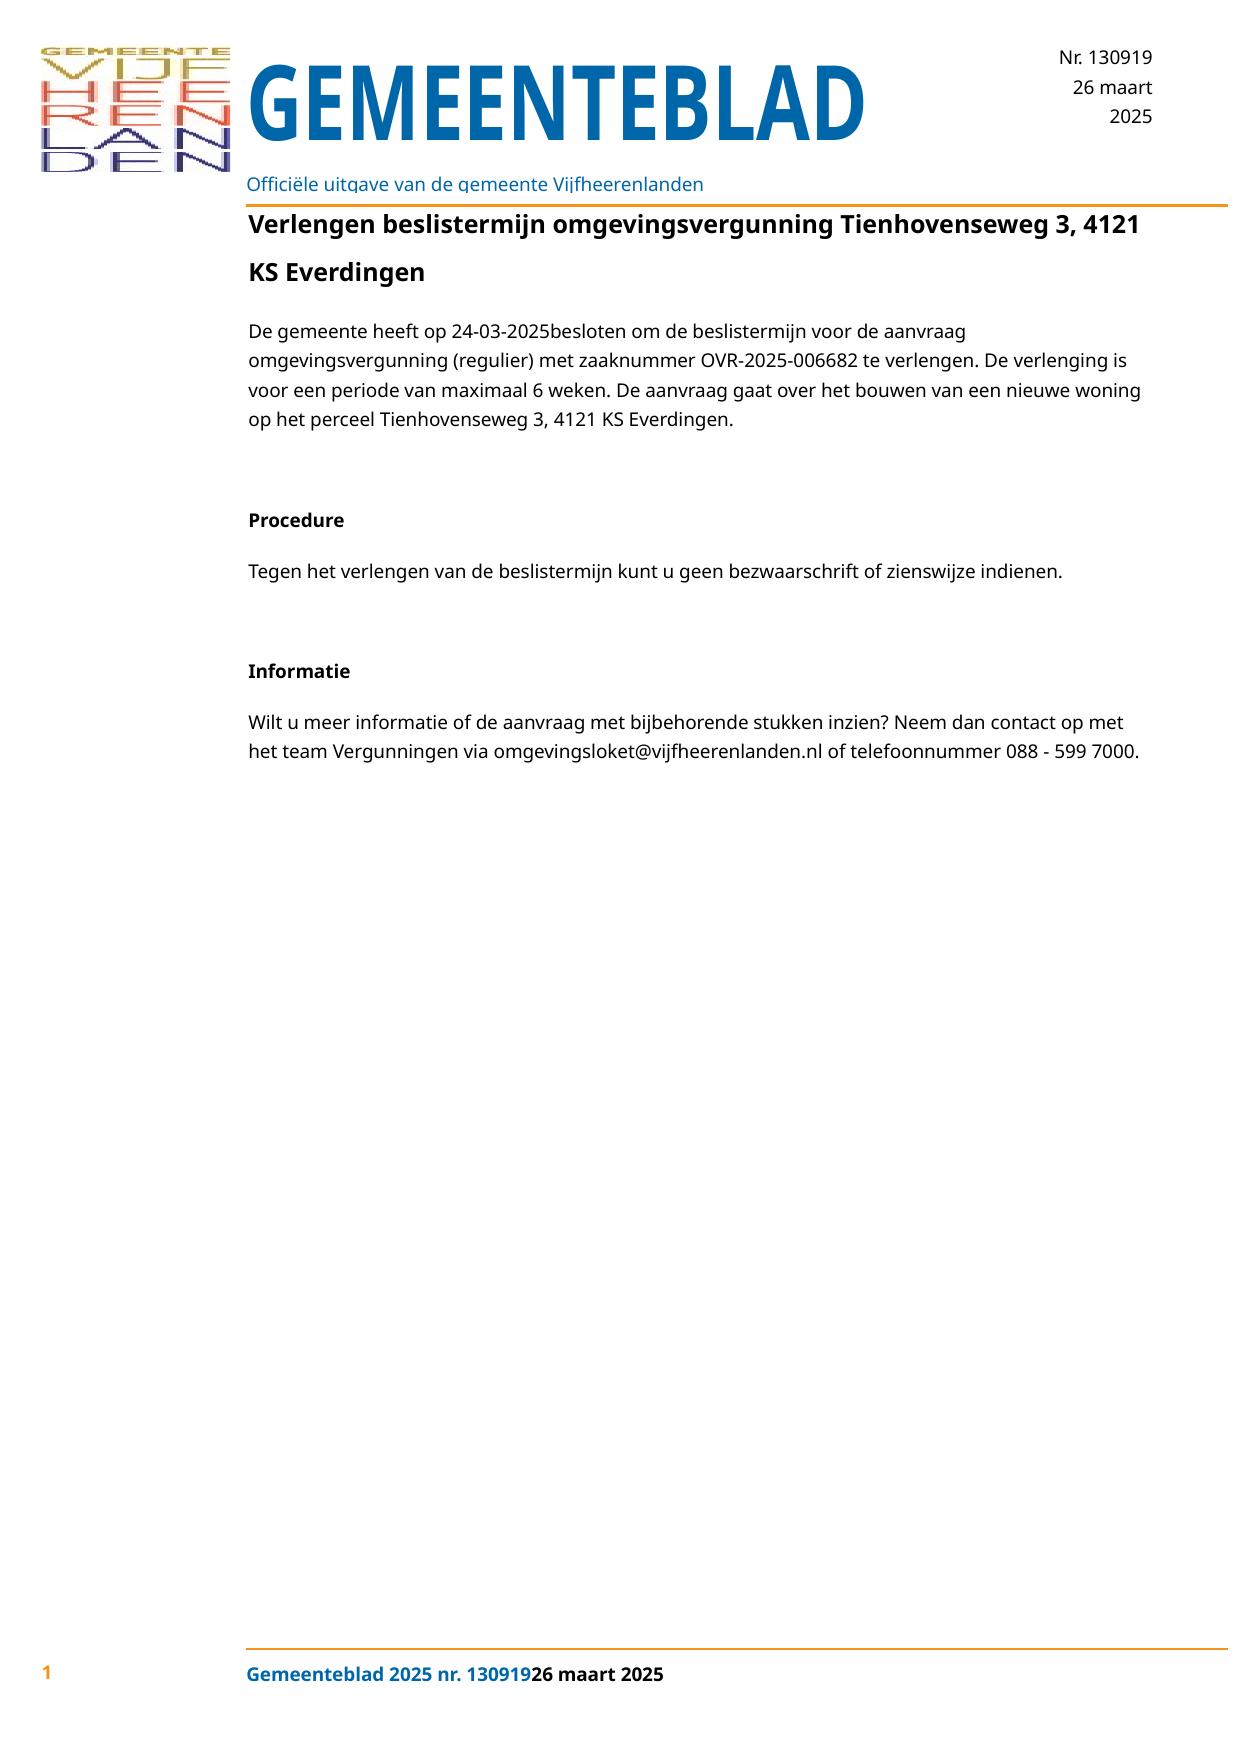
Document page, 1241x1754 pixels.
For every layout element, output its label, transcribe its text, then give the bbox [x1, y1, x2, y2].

text De gemeente heeft op 24-03-2025besloten om de beslistermijn voor de aanvraag omgevingsvergunning (regulier) met zaaknummer OVR-2025-006682 te verlengen. De verlenging is voor een periode van maximaal 6 weken. De aanvraag gaat over het bouwen van een nieuwe woning op het perceel Tienhovenseweg 3, 4121 KS Everdingen. [248, 318, 1152, 432]
text Verlengen beslistermijn omgevingsvergunning Tienhovenseweg 3, 4121 KS Everdingen [248, 207, 1152, 288]
text Procedure [248, 507, 1152, 533]
text Wilt u meer informatie of de aanvraag met bijbehorende stukken inzien? Neem dan contact op met het team Vergunningen via omgevingsloket@vijfheerenlanden.nl of telefoonnummer 088 - 599 7000. [248, 709, 1152, 764]
text Informatie [248, 659, 1152, 684]
text Tegen het verlengen van de beslistermijn kunt u geen bezwaarschrift of zienswijze indienen. [248, 558, 1152, 584]
picture [41, 47, 231, 172]
